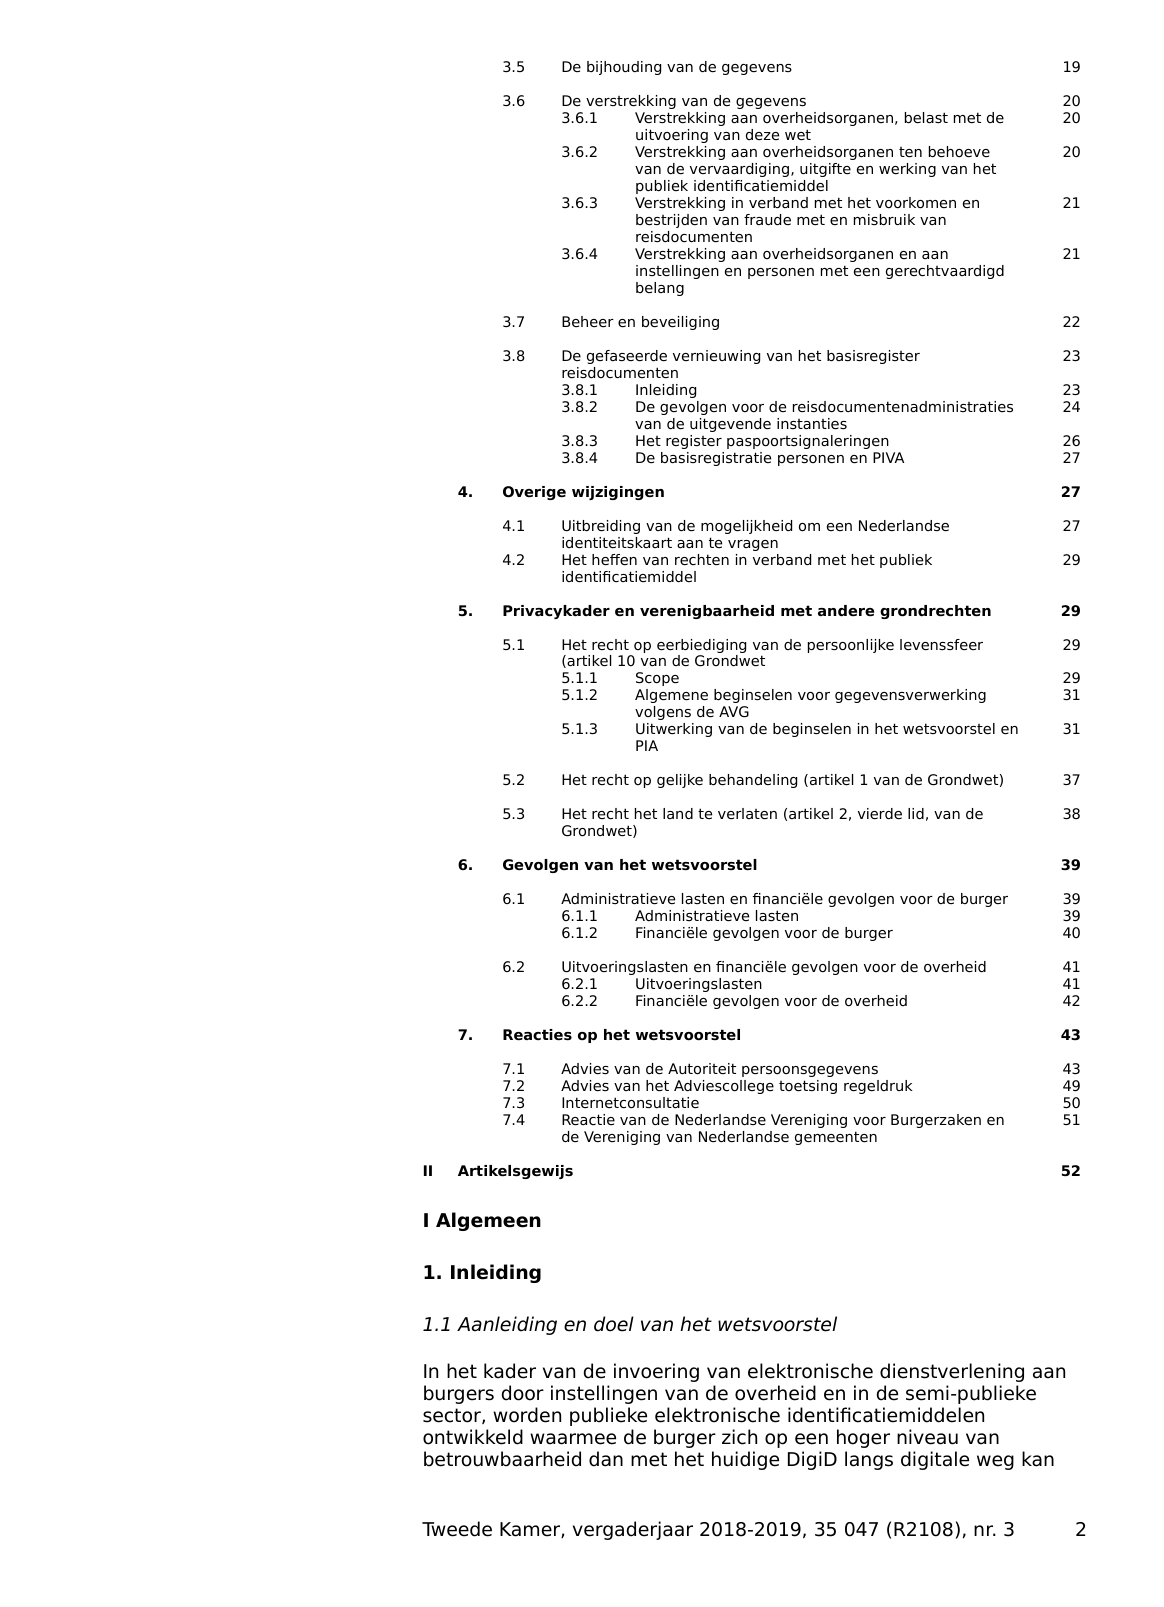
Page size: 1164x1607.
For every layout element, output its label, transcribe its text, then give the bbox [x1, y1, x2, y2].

table_cell Administratieve lasten [629, 908, 1027, 925]
table_cell [452, 908, 496, 925]
text In het kader van de invoering van elektronische dienstverlening aan burgers door instellingen van de overheid en in de semi-publieke sector, worden publieke elektronische identificatiemiddelen ontwikkeld waarmee de burger zich op een hoger niveau van betrouwbaarheid dan met het huidige DigiD langs digitale weg kan [422, 1361, 1087, 1471]
table_cell [452, 76, 496, 93]
table_cell 3.6.1 [555, 110, 629, 144]
table_cell [629, 76, 1027, 93]
table_cell [422, 467, 452, 483]
table_cell [452, 1095, 496, 1112]
table_cell [452, 670, 496, 687]
table_cell [496, 789, 555, 806]
table_cell 24 [1028, 399, 1087, 433]
table_cell 3.7 [496, 314, 555, 331]
table_cell [629, 297, 1027, 314]
table_cell Algemene beginselen voor gegevensverwerking volgens de AVG [629, 687, 1027, 721]
table_cell [422, 840, 452, 857]
table_cell [422, 110, 452, 144]
table_cell 3.8.1 [555, 382, 629, 399]
table_cell [422, 1027, 452, 1044]
table_cell [422, 297, 452, 314]
table_cell Het recht op gelijke behandeling (artikel 1 van de Grondwet) [555, 772, 1027, 789]
table_cell 27 [1028, 450, 1087, 467]
table_cell [555, 1044, 629, 1061]
table_cell [496, 450, 555, 467]
table_cell De bijhouding van de gegevens [555, 59, 1027, 76]
table_cell 7.1 [496, 1061, 555, 1078]
table_cell [422, 755, 452, 772]
table_cell [1028, 585, 1087, 602]
table_cell 42 [1028, 993, 1087, 1010]
table_cell [422, 399, 452, 433]
table_cell [422, 246, 452, 297]
table_cell [422, 484, 452, 501]
table_cell 39 [1028, 891, 1087, 908]
table_cell II [422, 1163, 452, 1180]
table_cell 3.6.2 [555, 144, 629, 195]
table_cell [452, 1010, 496, 1027]
table_cell [1028, 840, 1087, 857]
table_cell 5.1.2 [555, 687, 629, 721]
table_cell 39 [1028, 857, 1087, 874]
table_cell [422, 195, 452, 246]
table_cell Uitbreiding van de mogelijkheid om een Nederlandse identiteitskaart aan te vragen [555, 518, 1027, 551]
table_cell [452, 874, 496, 891]
table_cell 5. [452, 603, 496, 619]
table_cell 7.4 [496, 1112, 555, 1146]
table_cell 41 [1028, 976, 1087, 993]
table_cell 29 [1028, 603, 1087, 619]
table_cell 20 [1028, 93, 1087, 110]
table_cell [496, 467, 555, 483]
table_cell 6.1.2 [555, 925, 629, 942]
table_cell [629, 585, 1027, 602]
table_cell [422, 959, 452, 976]
table_cell 6.2 [496, 959, 555, 976]
table_cell [496, 755, 555, 772]
table_cell Financiële gevolgen voor de burger [629, 925, 1027, 942]
table_cell [1028, 874, 1087, 891]
table_cell De verstrekking van de gegevens [555, 93, 1027, 110]
table_cell 43 [1028, 1027, 1087, 1044]
table_cell 39 [1028, 908, 1087, 925]
table_cell Administratieve lasten en financiële gevolgen voor de burger [555, 891, 1027, 908]
table_cell [555, 789, 629, 806]
table_cell Uitwerking van de beginselen in het wetsvoorstel en PIA [629, 721, 1027, 755]
table_cell [422, 433, 452, 449]
table_cell [496, 399, 555, 433]
table_cell [452, 772, 496, 789]
table_cell Het recht op eerbiediging van de persoonlijke levenssfeer (artikel 10 van de Grondwet [555, 636, 1027, 670]
table_cell [555, 1010, 629, 1027]
table_cell 20 [1028, 144, 1087, 195]
table_cell [452, 331, 496, 348]
table_cell [422, 348, 452, 382]
table_cell [629, 874, 1027, 891]
table_cell [422, 670, 452, 687]
table_cell [452, 110, 496, 144]
table_cell 21 [1028, 246, 1087, 297]
table_cell Het heffen van rechten in verband met het publiek identificatiemiddel [555, 551, 1027, 585]
table_cell Overige wijzigingen [496, 484, 1027, 501]
table_cell [555, 76, 629, 93]
table_cell [422, 772, 452, 789]
table_cell [555, 619, 629, 636]
table_cell 51 [1028, 1112, 1087, 1146]
table_cell [422, 1061, 452, 1078]
table_cell [496, 721, 555, 755]
table_cell [629, 789, 1027, 806]
table_cell [496, 942, 555, 959]
table_cell 41 [1028, 959, 1087, 976]
table_cell [452, 501, 496, 517]
table_cell 5.3 [496, 806, 555, 840]
table_cell [1028, 755, 1087, 772]
table_cell 31 [1028, 721, 1087, 755]
table_cell 6.2.2 [555, 993, 629, 1010]
table_cell Inleiding [629, 382, 1027, 399]
table_cell [452, 551, 496, 585]
table_cell [1028, 297, 1087, 314]
table_cell [422, 450, 452, 467]
table_cell 21 [1028, 195, 1087, 246]
table_cell Het register paspoortsignaleringen [629, 433, 1027, 449]
table_cell [422, 1112, 452, 1146]
table_cell [422, 636, 452, 670]
table_cell 5.1.3 [555, 721, 629, 755]
table_cell [496, 501, 555, 517]
table_cell [496, 619, 555, 636]
table_cell [452, 59, 496, 76]
table_cell Advies van het Adviescollege toetsing regeldruk [555, 1078, 1027, 1095]
table_cell 50 [1028, 1095, 1087, 1112]
table_cell 5.1 [496, 636, 555, 670]
table_cell [629, 1146, 1027, 1163]
table_cell [629, 840, 1027, 857]
table_cell 43 [1028, 1061, 1087, 1078]
table_cell 3.6 [496, 93, 555, 110]
table_cell [422, 1044, 452, 1061]
table_cell 3.6.4 [555, 246, 629, 297]
table_cell [452, 246, 496, 297]
table_cell [452, 891, 496, 908]
table_cell [452, 467, 496, 483]
table_cell [452, 789, 496, 806]
table_cell [629, 501, 1027, 517]
table_cell 3.8.2 [555, 399, 629, 433]
table_cell [452, 348, 496, 382]
table_cell [1028, 619, 1087, 636]
table_cell [452, 840, 496, 857]
table_cell [422, 891, 452, 908]
table_cell [629, 619, 1027, 636]
table_cell [629, 1044, 1027, 1061]
table_cell [555, 501, 629, 517]
table_cell Verstrekking aan overheidsorganen, belast met de uitvoering van deze wet [629, 110, 1027, 144]
table_cell 26 [1028, 433, 1087, 449]
table_cell [452, 1146, 496, 1163]
table_cell [496, 382, 555, 399]
table_cell [422, 857, 452, 874]
table_cell [1028, 501, 1087, 517]
table_cell [422, 551, 452, 585]
table_cell [496, 670, 555, 687]
table_cell [422, 585, 452, 602]
table_cell 29 [1028, 636, 1087, 670]
table_cell [629, 755, 1027, 772]
table_cell [496, 110, 555, 144]
table_cell 4. [452, 484, 496, 501]
table_cell [452, 1061, 496, 1078]
table_cell [452, 450, 496, 467]
table_cell [496, 874, 555, 891]
table_cell 4.2 [496, 551, 555, 585]
table_cell 29 [1028, 670, 1087, 687]
table_cell 5.2 [496, 772, 555, 789]
table_cell [496, 195, 555, 246]
table_cell [496, 840, 555, 857]
table_cell [496, 297, 555, 314]
table_cell [452, 806, 496, 840]
table_cell 31 [1028, 687, 1087, 721]
table_cell [555, 874, 629, 891]
table_cell [422, 1146, 452, 1163]
table_cell [422, 501, 452, 517]
table_cell 5.1.1 [555, 670, 629, 687]
table_cell Scope [629, 670, 1027, 687]
table_cell [1028, 331, 1087, 348]
table_cell [629, 467, 1027, 483]
table_cell [452, 925, 496, 942]
table_cell [496, 976, 555, 993]
table_cell [422, 619, 452, 636]
table_cell [629, 331, 1027, 348]
table_cell [452, 687, 496, 721]
table_cell [452, 585, 496, 602]
table_cell 6.1.1 [555, 908, 629, 925]
table_cell Artikelsgewijs [452, 1163, 1027, 1180]
table_cell 27 [1028, 518, 1087, 551]
table_cell Uitvoeringslasten [629, 976, 1027, 993]
subtitle 1.1 Aanleiding en doel van het wetsvoorstel [422, 1314, 1087, 1336]
table_cell 4.1 [496, 518, 555, 551]
table_cell [422, 59, 452, 76]
table_cell [422, 874, 452, 891]
table_cell [496, 246, 555, 297]
table_cell [452, 993, 496, 1010]
table_cell [496, 76, 555, 93]
table_cell [422, 721, 452, 755]
table_cell [496, 687, 555, 721]
table_cell [452, 1078, 496, 1095]
table_cell 3.5 [496, 59, 555, 76]
table_cell [629, 1010, 1027, 1027]
table_cell Beheer en beveiliging [555, 314, 1027, 331]
table_cell Privacykader en verenigbaarheid met andere grondrechten [496, 603, 1027, 619]
table_cell [452, 1112, 496, 1146]
table_cell [1028, 76, 1087, 93]
table_cell Uitvoeringslasten en financiële gevolgen voor de overheid [555, 959, 1027, 976]
table_cell [422, 331, 452, 348]
table_cell 6.1 [496, 891, 555, 908]
table_cell [555, 1146, 629, 1163]
table_cell 37 [1028, 772, 1087, 789]
table_cell [496, 331, 555, 348]
table_cell [452, 518, 496, 551]
table_cell [452, 297, 496, 314]
table_cell [422, 976, 452, 993]
table_cell Het recht het land te verlaten (artikel 2, vierde lid, van de Grondwet) [555, 806, 1027, 840]
table_cell [496, 993, 555, 1010]
table_cell [1028, 1146, 1087, 1163]
table_cell 3.6.3 [555, 195, 629, 246]
table_cell [1028, 942, 1087, 959]
table_cell 22 [1028, 314, 1087, 331]
table_cell Reactie van de Nederlandse Vereniging voor Burgerzaken en de Vereniging van Nederlandse gemeenten [555, 1112, 1027, 1146]
table_cell [555, 585, 629, 602]
table_cell [496, 925, 555, 942]
subtitle 1. Inleiding [422, 1262, 1087, 1284]
table_cell 52 [1028, 1163, 1087, 1180]
table_cell [452, 619, 496, 636]
table_cell Internetconsultatie [555, 1095, 1027, 1112]
table_cell 7.2 [496, 1078, 555, 1095]
table_cell [422, 925, 452, 942]
table_cell Reacties op het wetsvoorstel [496, 1027, 1027, 1044]
table_cell Advies van de Autoriteit persoonsgegevens [555, 1061, 1027, 1078]
table_cell [452, 195, 496, 246]
table_cell 38 [1028, 806, 1087, 840]
table_cell [452, 433, 496, 449]
table_cell De basisregistratie personen en PIVA [629, 450, 1027, 467]
table_cell [422, 144, 452, 195]
table_cell [452, 636, 496, 670]
table_cell Gevolgen van het wetsvoorstel [496, 857, 1027, 874]
table_cell 49 [1028, 1078, 1087, 1095]
table_cell [422, 518, 452, 551]
table_cell [452, 1044, 496, 1061]
table_cell [422, 806, 452, 840]
table_cell [422, 382, 452, 399]
table_cell [555, 331, 629, 348]
table_cell [422, 942, 452, 959]
table_cell [422, 908, 452, 925]
table_cell [1028, 789, 1087, 806]
table_cell [452, 93, 496, 110]
table_cell [629, 942, 1027, 959]
table_cell [422, 687, 452, 721]
table_cell 3.8 [496, 348, 555, 382]
table_cell [496, 908, 555, 925]
table_cell [496, 585, 555, 602]
table_cell [1028, 1010, 1087, 1027]
table_cell [452, 314, 496, 331]
table_cell Financiële gevolgen voor de overheid [629, 993, 1027, 1010]
table_cell De gevolgen voor de reisdocumentenadministraties van de uitgevende instanties [629, 399, 1027, 433]
table_cell [452, 755, 496, 772]
subtitle I Algemeen [422, 1210, 1087, 1232]
table_cell [452, 399, 496, 433]
table_cell [452, 942, 496, 959]
table_cell [1028, 1044, 1087, 1061]
table_cell 3.8.3 [555, 433, 629, 449]
table_cell 27 [1028, 484, 1087, 501]
table_cell [452, 144, 496, 195]
table_cell [422, 603, 452, 619]
table_cell [496, 1044, 555, 1061]
table_cell [555, 755, 629, 772]
table_cell 7.3 [496, 1095, 555, 1112]
table_cell 23 [1028, 382, 1087, 399]
table_cell [496, 1010, 555, 1027]
table_cell 29 [1028, 551, 1087, 585]
table_cell [422, 93, 452, 110]
table_cell [496, 144, 555, 195]
table_cell [1028, 467, 1087, 483]
table_cell [555, 297, 629, 314]
table_cell [452, 721, 496, 755]
table_cell 20 [1028, 110, 1087, 144]
table_cell 23 [1028, 348, 1087, 382]
table_cell [555, 840, 629, 857]
table_cell [496, 433, 555, 449]
table_cell 6.2.1 [555, 976, 629, 993]
table_cell 40 [1028, 925, 1087, 942]
table_cell [555, 942, 629, 959]
table_cell [422, 789, 452, 806]
table_cell [452, 382, 496, 399]
table_cell [496, 1146, 555, 1163]
table_cell 19 [1028, 59, 1087, 76]
table_cell Verstrekking aan overheidsorganen en aan instellingen en personen met een gerechtvaardigd belang [629, 246, 1027, 297]
table_cell Verstrekking in verband met het voorkomen en bestrijden van fraude met en misbruik van reisdocumenten [629, 195, 1027, 246]
table_cell [452, 976, 496, 993]
table_cell [422, 314, 452, 331]
table_cell 6. [452, 857, 496, 874]
table_cell [422, 1078, 452, 1095]
table_cell 7. [452, 1027, 496, 1044]
table_cell [422, 76, 452, 93]
table_cell [422, 1010, 452, 1027]
table_cell 3.8.4 [555, 450, 629, 467]
table_cell [452, 959, 496, 976]
table_cell [555, 467, 629, 483]
table_cell [422, 993, 452, 1010]
table_cell De gefaseerde vernieuwing van het basisregister reisdocumenten [555, 348, 1027, 382]
table_cell Verstrekking aan overheidsorganen ten behoeve van de vervaardiging, uitgifte en werking van het publiek identificatiemiddel [629, 144, 1027, 195]
table_cell [422, 1095, 452, 1112]
